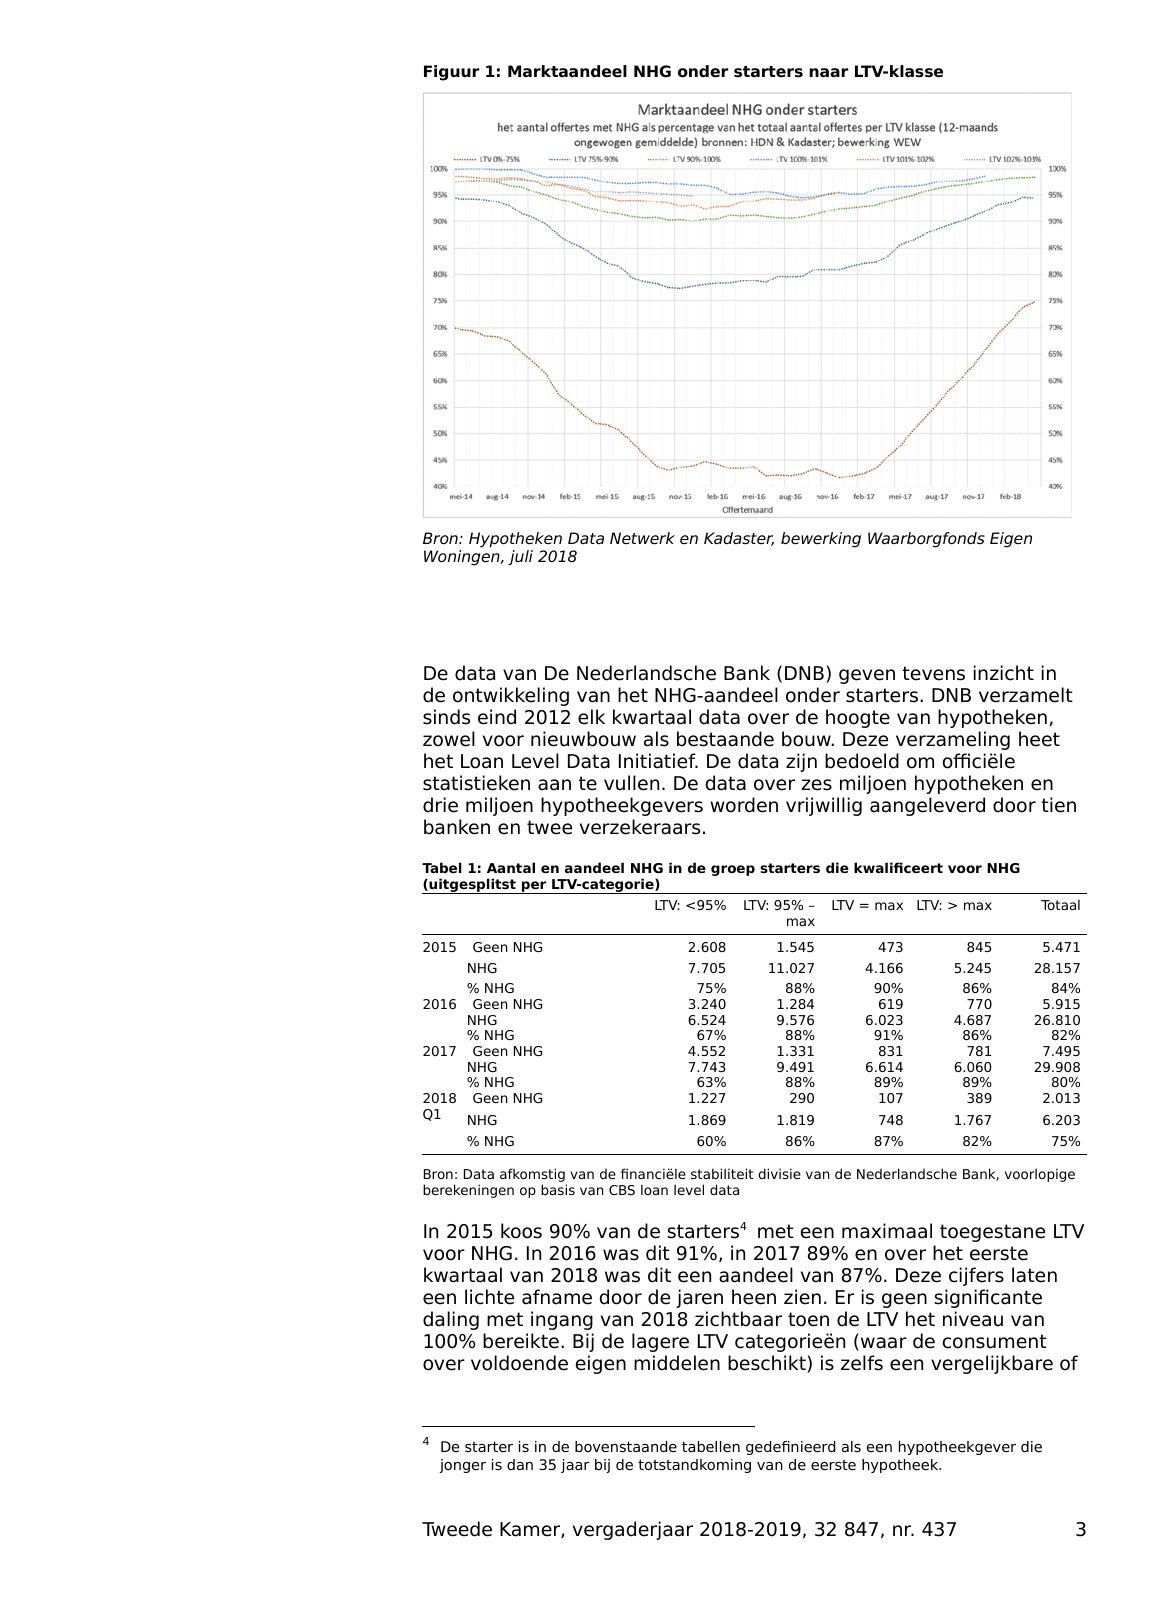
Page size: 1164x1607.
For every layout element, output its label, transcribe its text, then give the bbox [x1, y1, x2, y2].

table_header Tabel 1: Aantal en aandeel NHG in de groep starters die kwalificeert voor NHG (uitgesplitst per LTV-categorie) [422, 861, 1087, 892]
table_cell 831 [821, 1044, 909, 1059]
table_cell 87% [821, 1133, 909, 1154]
table_cell Geen NHG [467, 1044, 644, 1059]
table_cell 88% [732, 976, 821, 997]
table_cell 7.705 [644, 956, 732, 976]
text Bron: Hypotheken Data Netwerk en Kadaster, bewerking Waarborgfonds Eigen Woningen, juli 2018 [422, 530, 1072, 566]
table_cell 84% [998, 976, 1087, 997]
table_cell 845 [910, 935, 998, 956]
table_cell 290 [732, 1091, 821, 1111]
table_cell 1.767 [910, 1111, 998, 1133]
table_cell 1.545 [732, 935, 821, 956]
table_cell 6.203 [998, 1111, 1087, 1133]
table_cell 75% [998, 1133, 1087, 1154]
table_cell 1.284 [732, 997, 821, 1012]
table_cell Totaal [998, 894, 1087, 934]
table_cell 86% [910, 1028, 998, 1044]
table_cell 29.908 [998, 1060, 1087, 1075]
table_cell 473 [821, 935, 909, 956]
table_cell 75% [644, 976, 732, 997]
table_cell 2016 [422, 997, 467, 1044]
picture [422, 92, 1072, 518]
table_cell 60% [644, 1133, 732, 1154]
table_cell [422, 894, 467, 934]
table_cell 2017 [422, 1044, 467, 1091]
table_cell 6.023 [821, 1012, 909, 1028]
table_cell 781 [910, 1044, 998, 1059]
table_cell 1.331 [732, 1044, 821, 1059]
table_cell 3.240 [644, 997, 732, 1012]
table_cell 26.810 [998, 1012, 1087, 1028]
table_cell 11.027 [732, 956, 821, 976]
table_cell 389 [910, 1091, 998, 1111]
table_cell % NHG [467, 1028, 644, 1044]
table_cell 86% [910, 976, 998, 997]
table_cell 6.524 [644, 1012, 732, 1028]
table_cell 67% [644, 1028, 732, 1044]
table_cell 4.687 [910, 1012, 998, 1028]
table_cell % NHG [467, 1075, 644, 1091]
table_cell 89% [910, 1075, 998, 1091]
text De data van De Nederlandsche Bank (DNB) geven tevens inzicht in de ontwikkeling van het NHG-aandeel onder starters. DNB verzamelt sinds eind 2012 elk kwartaal data over de hoogte van hypotheken, zowel voor nieuwbouw als bestaande bouw. Deze verzameling heet het Loan Level Data Initiatief. De data zijn bedoeld om officiële statistieken aan te vullen. De data over zes miljoen hypotheken en drie miljoen hypotheekgevers worden vrijwillig aangeleverd door tien banken en twee verzekeraars. [422, 663, 1087, 839]
table_cell 80% [998, 1075, 1087, 1091]
table_cell 4.552 [644, 1044, 732, 1059]
table_cell [467, 894, 644, 934]
table_cell Geen NHG [467, 1091, 644, 1111]
table_cell LTV: 95% – max [732, 894, 821, 934]
text Figuur 1: Marktaandeel NHG onder starters naar LTV-klasse [422, 63, 1072, 81]
table_cell 9.576 [732, 1012, 821, 1028]
table_cell 5.471 [998, 935, 1087, 956]
table_cell 82% [910, 1133, 998, 1154]
table_cell 5.245 [910, 956, 998, 976]
table_cell 6.614 [821, 1060, 909, 1075]
table_cell 89% [821, 1075, 909, 1091]
table_cell NHG [467, 1060, 644, 1075]
table_cell 4.166 [821, 956, 909, 976]
table_cell 86% [732, 1133, 821, 1154]
table_cell 1.227 [644, 1091, 732, 1111]
table_cell LTV = max [821, 894, 909, 934]
table_cell 1.869 [644, 1111, 732, 1133]
table_cell NHG [467, 1012, 644, 1028]
table_cell 82% [998, 1028, 1087, 1044]
table_cell 6.060 [910, 1060, 998, 1075]
table_cell % NHG [467, 1133, 644, 1154]
table_cell NHG [467, 956, 644, 976]
table_cell 770 [910, 997, 998, 1012]
table_cell LTV: > max [910, 894, 998, 934]
table_cell 5.915 [998, 997, 1087, 1012]
table_cell % NHG [467, 976, 644, 997]
table_cell Geen NHG [467, 997, 644, 1012]
table_cell 2018 Q1 [422, 1091, 467, 1154]
table_cell 2.013 [998, 1091, 1087, 1111]
table_cell Bron: Data afkomstig van de financiële stabiliteit divisie van de Nederlandsche Bank, voorlopige berekeningen op basis van CBS loan level data [422, 1155, 1087, 1198]
table_cell 88% [732, 1075, 821, 1091]
table_cell 7.743 [644, 1060, 732, 1075]
table_cell 63% [644, 1075, 732, 1091]
table_cell 90% [821, 976, 909, 997]
table_cell Geen NHG [467, 935, 644, 956]
table_cell 1.819 [732, 1111, 821, 1133]
table_cell 748 [821, 1111, 909, 1133]
table_cell 28.157 [998, 956, 1087, 976]
table_cell 2015 [422, 935, 467, 997]
table_cell 107 [821, 1091, 909, 1111]
table_cell LTV: <95% [644, 894, 732, 934]
text De starter is in de bovenstaande tabellen gedefinieerd als een hypotheekgever die jonger is dan 35 jaar bij de totstandkoming van de eerste hypotheek. [422, 1435, 1087, 1474]
table_cell 7.495 [998, 1044, 1087, 1059]
text In 2015 koos 90% van de starters met een maximaal toegestane LTV voor NHG. In 2016 was dit 91%, in 2017 89% en over het eerste kwartaal van 2018 was dit een aandeel van 87%. Deze cijfers laten een lichte afname door de jaren heen zien. Er is geen significante daling met ingang van 2018 zichtbaar toen de LTV het niveau van 100% bereikte. Bij de lagere LTV categorieën (waar de consument over voldoende eigen middelen beschikt) is zelfs een vergelijkbare of [422, 1221, 1087, 1374]
table_cell NHG [467, 1111, 644, 1133]
table_cell 9.491 [732, 1060, 821, 1075]
table_cell 2.608 [644, 935, 732, 956]
table_cell 91% [821, 1028, 909, 1044]
table_cell 88% [732, 1028, 821, 1044]
table_cell 619 [821, 997, 909, 1012]
